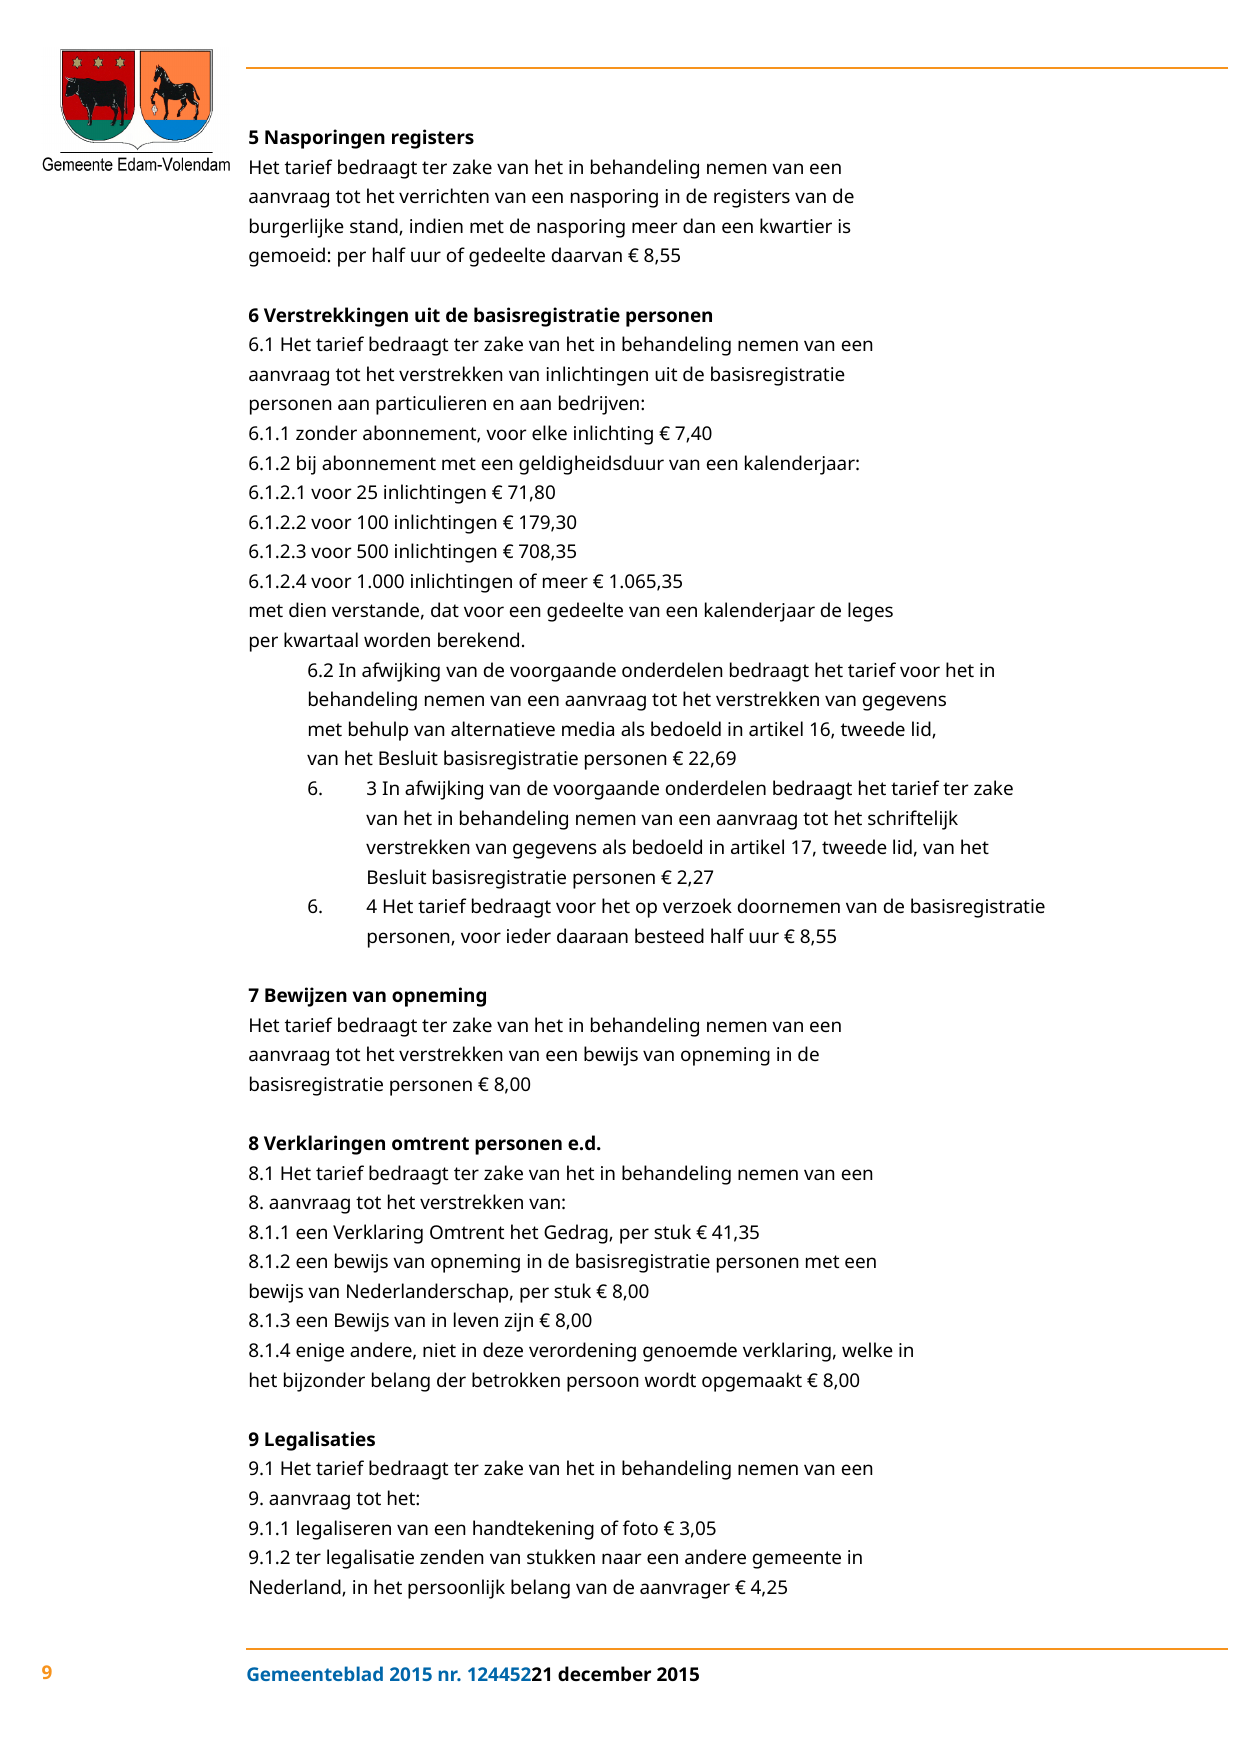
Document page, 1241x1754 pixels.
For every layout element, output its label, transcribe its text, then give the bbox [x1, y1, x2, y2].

text personen aan particulieren en aan bedrijven: [248, 391, 1152, 416]
text 8 Verklaringen omtrent personen e.d. [248, 1130, 1152, 1156]
text 6.1 Het tarief bedraagt ter zake van het in behandeling nemen van een [248, 331, 1152, 357]
text aanvraag tot het verrichten van een nasporing in de registers van de [248, 183, 1152, 209]
list Besluit basisregistratie personen € 2,27 [307, 864, 1152, 890]
text 6.1.2.2 voor 100 inlichtingen € 179,30 [248, 509, 1152, 535]
text Het tarief bedraagt ter zake van het in behandeling nemen van een [248, 1012, 1152, 1038]
text met dien verstande, dat voor een gedeelte van een kalenderjaar de leges [248, 598, 1152, 623]
text 6 Verstrekkingen uit de basisregistratie personen [248, 302, 1152, 328]
text 7 Bewijzen van opneming [248, 982, 1152, 1008]
text 6.1.2.3 voor 500 inlichtingen € 708,35 [248, 538, 1152, 564]
text 8.1.1 een Verklaring Omtrent het Gedrag, per stuk € 41,35 [248, 1219, 1152, 1245]
text 6.1.1 zonder abonnement, voor elke inlichting € 7,40 [248, 420, 1152, 446]
text 8.1 Het tarief bedraagt ter zake van het in behandeling nemen van een [248, 1160, 1152, 1186]
list van het in behandeling nemen van een aanvraag tot het schriftelijk [307, 805, 1152, 831]
list behandeling nemen van een aanvraag tot het verstrekken van gegevens [248, 686, 1152, 712]
list 4 Het tarief bedraagt voor het op verzoek doornemen van de basisregistratie [307, 893, 1152, 919]
text 8.1.3 een Bewijs van in leven zijn € 8,00 [248, 1308, 1152, 1333]
text Nederland, in het persoonlijk belang van de aanvrager € 4,25 [248, 1574, 1152, 1600]
list met behulp van alternatieve media als bedoeld in artikel 16, tweede lid, [248, 716, 1152, 742]
text 8. aanvraag tot het verstrekken van: [248, 1189, 1152, 1215]
text 8.1.2 een bewijs van opneming in de basisregistratie personen met een [248, 1248, 1152, 1274]
list van het Besluit basisregistratie personen € 22,69 [248, 746, 1152, 771]
text 6.1.2.4 voor 1.000 inlichtingen of meer € 1.065,35 [248, 568, 1152, 594]
text het bijzonder belang der betrokken persoon wordt opgemaakt € 8,00 [248, 1367, 1152, 1393]
text 5 Nasporingen registers [248, 124, 1152, 150]
text aanvraag tot het verstrekken van inlichtingen uit de basisregistratie [248, 361, 1152, 387]
text 9.1 Het tarief bedraagt ter zake van het in behandeling nemen van een [248, 1456, 1152, 1481]
picture [41, 47, 231, 172]
text 9. aanvraag tot het: [248, 1485, 1152, 1511]
text bewijs van Nederlanderschap, per stuk € 8,00 [248, 1278, 1152, 1304]
text 9.1.2 ter legalisatie zenden van stukken naar een andere gemeente in [248, 1544, 1152, 1570]
text aanvraag tot het verstrekken van een bewijs van opneming in de [248, 1041, 1152, 1067]
text 6.1.2.1 voor 25 inlichtingen € 71,80 [248, 479, 1152, 505]
text Het tarief bedraagt ter zake van het in behandeling nemen van een [248, 154, 1152, 180]
text 9 Legalisaties [248, 1426, 1152, 1452]
text 6.1.2 bij abonnement met een geldigheidsduur van een kalenderjaar: [248, 450, 1152, 476]
text 9.1.1 legaliseren van een handtekening of foto € 3,05 [248, 1515, 1152, 1541]
list 6.2 In afwijking van de voorgaande onderdelen bedraagt het tarief voor het in [248, 657, 1152, 683]
text gemoeid: per half uur of gedeelte daarvan € 8,55 [248, 243, 1152, 268]
list 3 In afwijking van de voorgaande onderdelen bedraagt het tarief ter zake [307, 775, 1152, 801]
text basisregistratie personen € 8,00 [248, 1071, 1152, 1097]
list personen, voor ieder daaraan besteed half uur € 8,55 [307, 923, 1152, 949]
text 8.1.4 enige andere, niet in deze verordening genoemde verklaring, welke in [248, 1337, 1152, 1363]
list verstrekken van gegevens als bedoeld in artikel 17, tweede lid, van het [307, 834, 1152, 860]
text burgerlijke stand, indien met de nasporing meer dan een kwartier is [248, 213, 1152, 239]
text per kwartaal worden berekend. [248, 627, 1152, 653]
